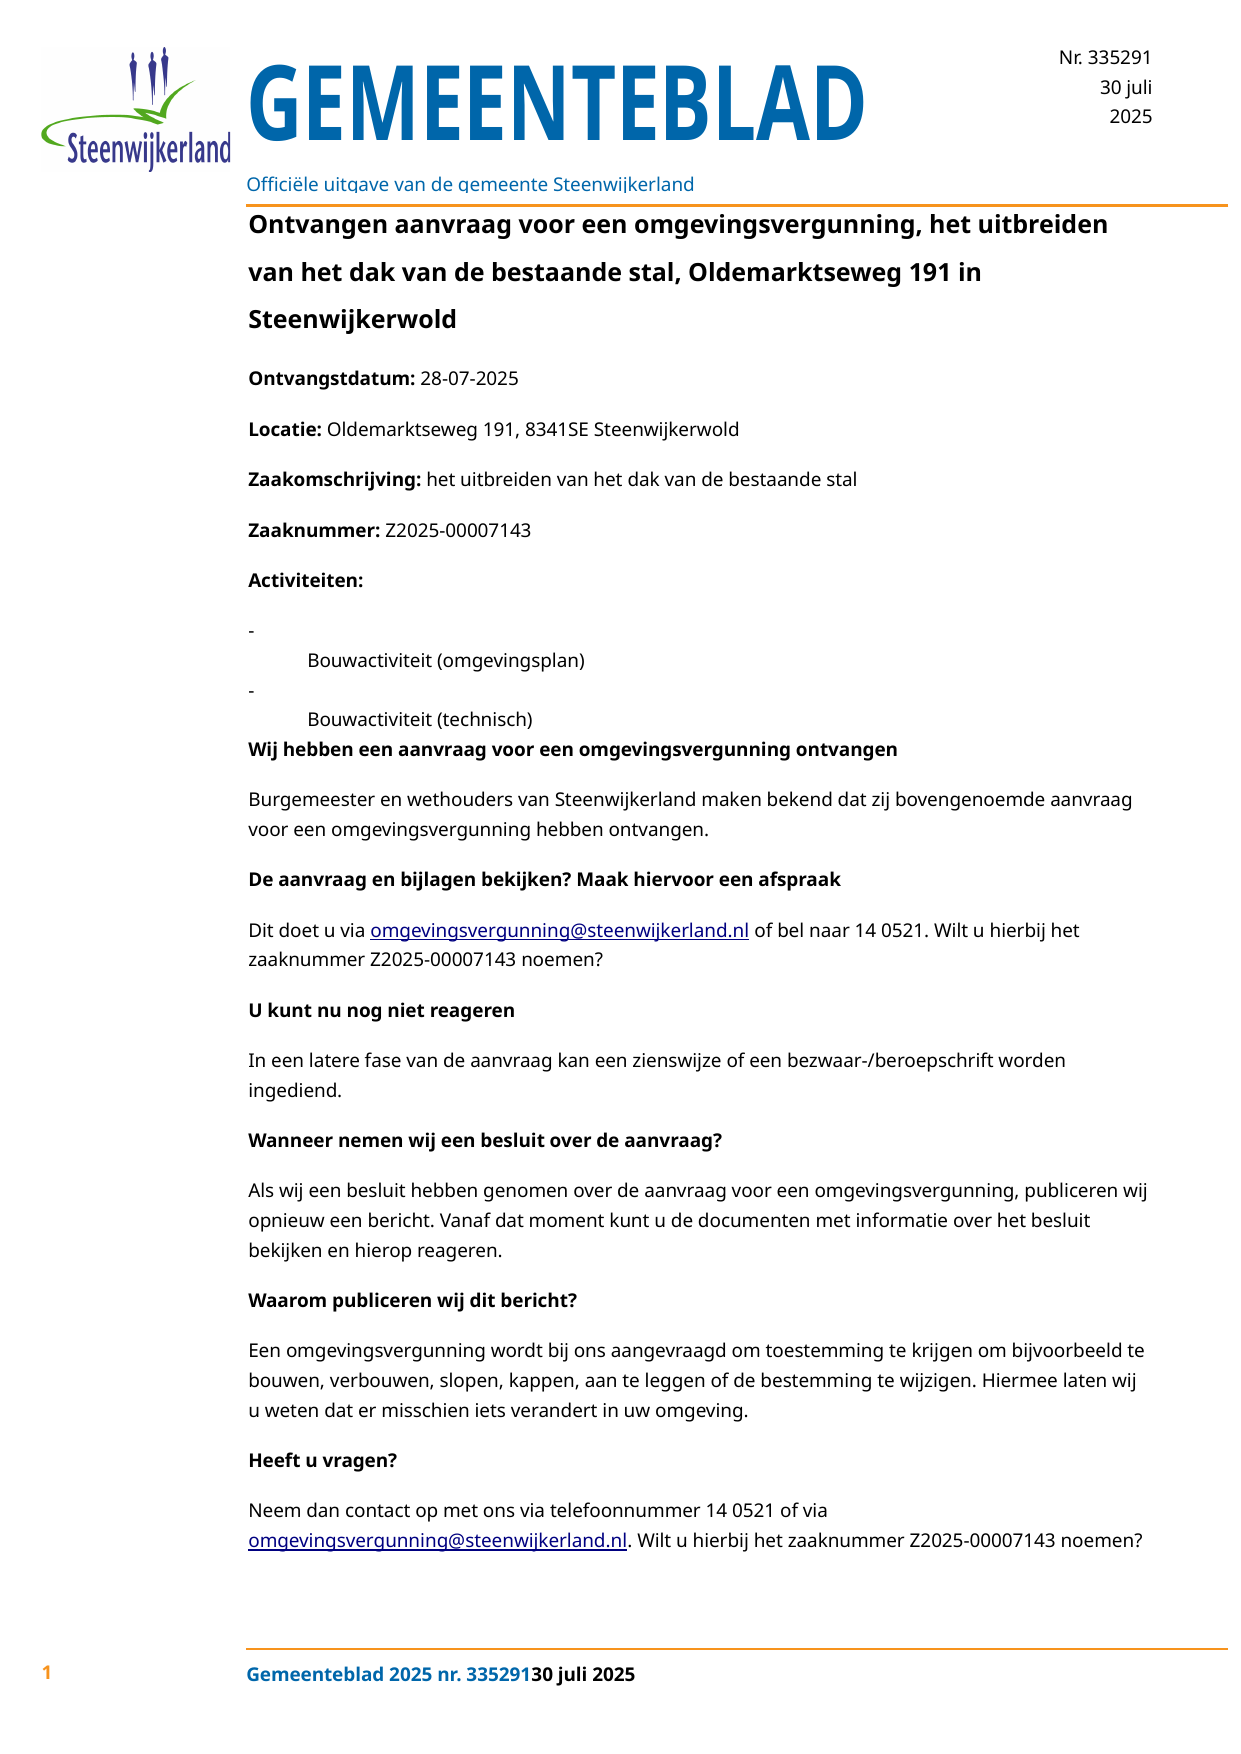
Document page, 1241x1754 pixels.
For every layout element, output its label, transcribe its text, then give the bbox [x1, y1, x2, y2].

text Ontvangstdatum: 28-07-2025 [248, 366, 1152, 391]
text Waarom publiceren wij dit bericht? [248, 1287, 1152, 1313]
text Wij hebben een aanvraag voor een omgevingsvergunning ontvangen [248, 736, 1152, 762]
text Zaaknummer: Z2025-00007143 [248, 517, 1152, 542]
text Activiteiten: [248, 567, 1152, 593]
picture [41, 47, 231, 172]
text Dit doet u via omgevingsvergunning@steenwijkerland.nl of bel naar 14 0521. Wilt u hierbij het zaaknummer Z2025-00007143 noemen? [248, 917, 1152, 972]
text Neem dan contact op met ons via telefoonnummer 14 0521 of via omgevingsvergunning@steenwijkerland.nl. Wilt u hierbij het zaaknummer Z2025-00007143 noemen? [248, 1498, 1152, 1553]
text Wanneer nemen wij een besluit over de aanvraag? [248, 1127, 1152, 1153]
text In een latere fase van de aanvraag kan een zienswijze of een bezwaar-/beroepschrift worden ingediend. [248, 1047, 1152, 1102]
text Locatie: Oldemarktseweg 191, 8341SE Steenwijkerwold [248, 416, 1152, 442]
text Zaakomschrijving: het uitbreiden van het dak van de bestaande stal [248, 466, 1152, 492]
text U kunt nu nog niet reageren [248, 997, 1152, 1022]
text Als wij een besluit hebben genomen over de aanvraag voor een omgevingsvergunning, publiceren wij opnieuw een bericht. Vanaf dat moment kunt u de documenten met informatie over het besluit bekijken en hierop reageren. [248, 1178, 1152, 1262]
list Bouwactiviteit (omgevingsplan) [248, 647, 1152, 673]
text Ontvangen aanvraag voor een omgevingsvergunning, het uitbreiden van het dak van de bestaande stal, Oldemarktseweg 191 in Steenwijkerwold [248, 207, 1152, 336]
text De aanvraag en bijlagen bekijken? Maak hiervoor een afspraak [248, 866, 1152, 892]
list Bouwactiviteit (technisch) [248, 706, 1152, 732]
text Heeft u vragen? [248, 1447, 1152, 1473]
text Een omgevingsvergunning wordt bij ons aangevraagd om toestemming te krijgen om bijvoorbeeld te bouwen, verbouwen, slopen, kappen, aan te leggen of de bestemming te wijzigen. Hiermee laten wij u weten dat er misschien iets verandert in uw omgeving. [248, 1338, 1152, 1422]
text Burgemeester en wethouders van Steenwijkerland maken bekend dat zij bovengenoemde aanvraag voor een omgevingsvergunning hebben ontvangen. [248, 786, 1152, 842]
